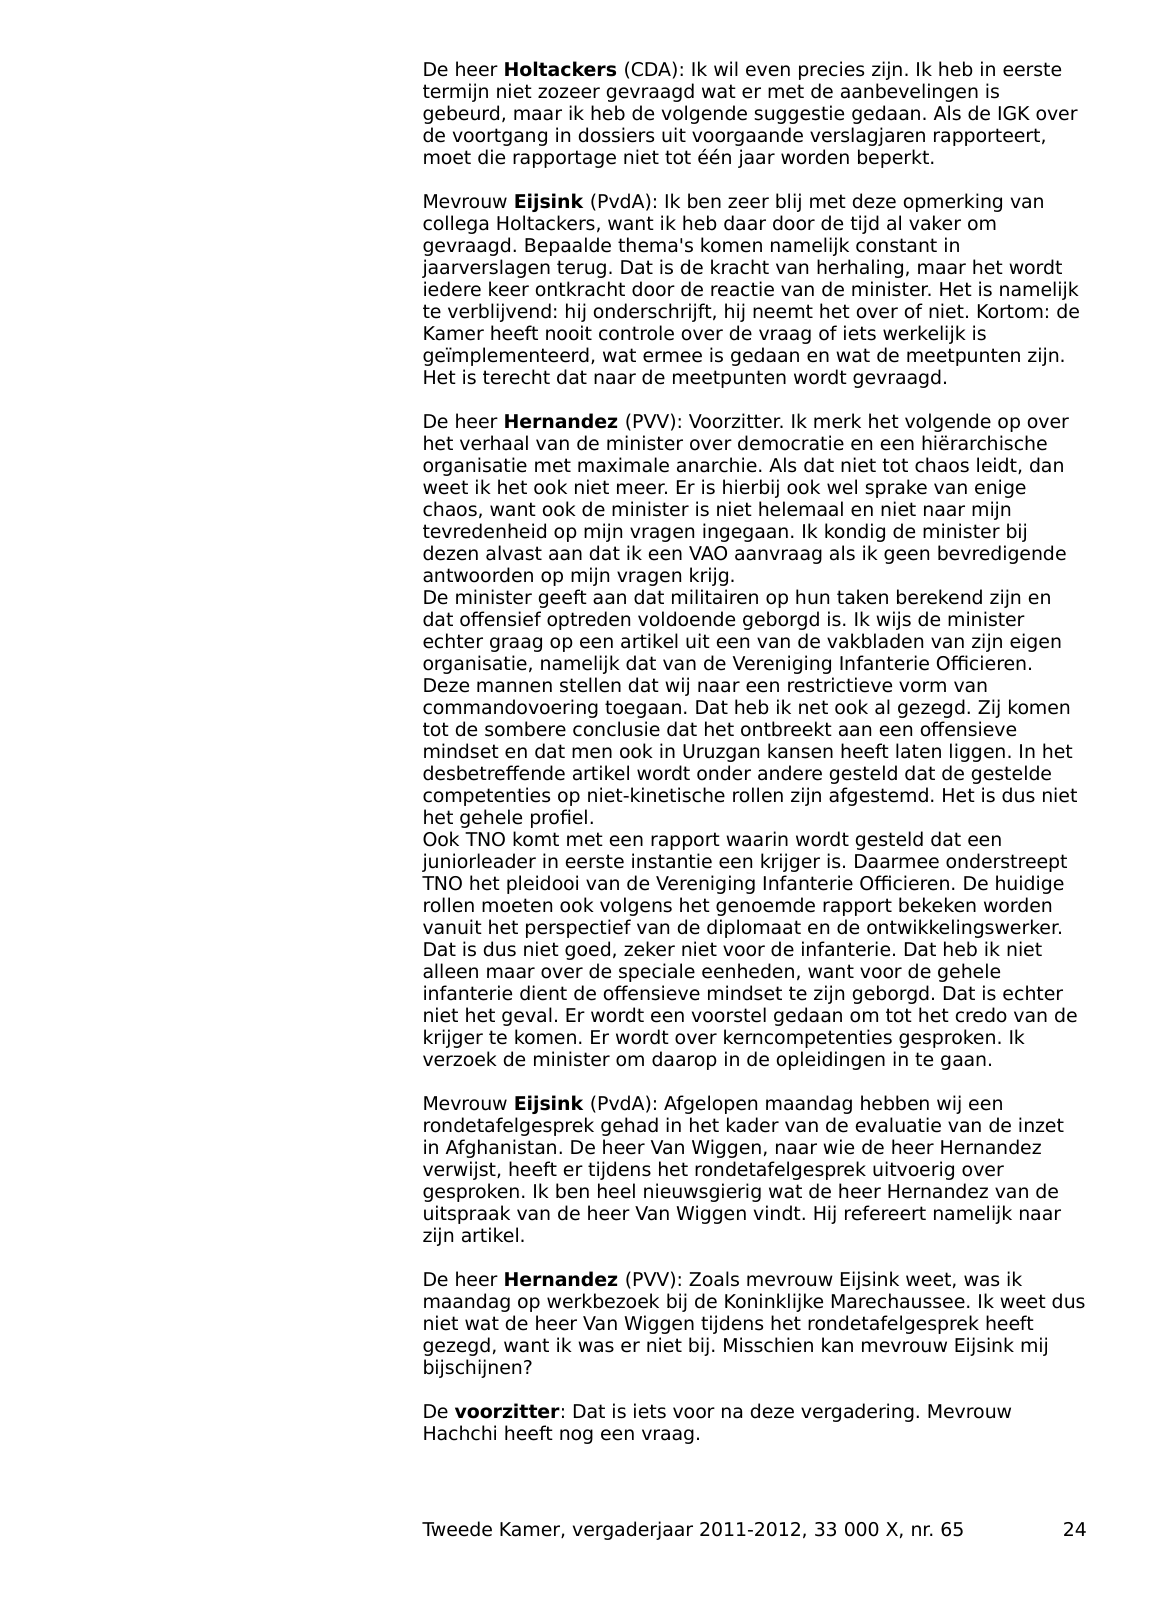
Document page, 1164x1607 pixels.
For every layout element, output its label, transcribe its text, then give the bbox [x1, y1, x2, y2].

text Ook TNO komt met een rapport waarin wordt gesteld dat een juniorleader in eerste instantie een krijger is. Daarmee onderstreept TNO het pleidooi van de Vereniging Infanterie Officieren. De huidige rollen moeten ook volgens het genoemde rapport bekeken worden vanuit het perspectief van de diplomaat en de ontwikkelingswerker. Dat is dus niet goed, zeker niet voor de infanterie. Dat heb ik niet alleen maar over de speciale eenheden, want voor de gehele infanterie dient de offensieve mindset te zijn geborgd. Dat is echter niet het geval. Er wordt een voorstel gedaan om tot het credo van de krijger te komen. Er wordt over kerncompetenties gesproken. Ik verzoek de minister om daarop in de opleidingen in te gaan. [422, 829, 1087, 1071]
text De heer Hernandez (PVV): Zoals mevrouw Eijsink weet, was ik maandag op werkbezoek bij de Koninklijke Marechaussee. Ik weet dus niet wat de heer Van Wiggen tijdens het rondetafelgesprek heeft gezegd, want ik was er niet bij. Misschien kan mevrouw Eijsink mij bijschijnen? [422, 1269, 1087, 1379]
text De heer Hernandez (PVV): Voorzitter. Ik merk het volgende op over het verhaal van de minister over democratie en een hiërarchische organisatie met maximale anarchie. Als dat niet tot chaos leidt, dan weet ik het ook niet meer. Er is hierbij ook wel sprake van enige chaos, want ook de minister is niet helemaal en niet naar mijn tevredenheid op mijn vragen ingegaan. Ik kondig de minister bij dezen alvast aan dat ik een VAO aanvraag als ik geen bevredigende antwoorden op mijn vragen krijg. [422, 411, 1087, 587]
text Mevrouw Eijsink (PvdA): Ik ben zeer blij met deze opmerking van collega Holtackers, want ik heb daar door de tijd al vaker om gevraagd. Bepaalde thema's komen namelijk constant in jaarverslagen terug. Dat is de kracht van herhaling, maar het wordt iedere keer ontkracht door de reactie van de minister. Het is namelijk te verblijvend: hij onderschrijft, hij neemt het over of niet. Kortom: de Kamer heeft nooit controle over de vraag of iets werkelijk is geïmplementeerd, wat ermee is gedaan en wat de meetpunten zijn. Het is terecht dat naar de meetpunten wordt gevraagd. [422, 191, 1087, 389]
text De voorzitter: Dat is iets voor na deze vergadering. Mevrouw Hachchi heeft nog een vraag. [422, 1401, 1087, 1445]
text De heer Holtackers (CDA): Ik wil even precies zijn. Ik heb in eerste termijn niet zozeer gevraagd wat er met de aanbevelingen is gebeurd, maar ik heb de volgende suggestie gedaan. Als de IGK over de voortgang in dossiers uit voorgaande verslagjaren rapporteert, moet die rapportage niet tot één jaar worden beperkt. [422, 59, 1087, 169]
text Mevrouw Eijsink (PvdA): Afgelopen maandag hebben wij een rondetafelgesprek gehad in het kader van de evaluatie van de inzet in Afghanistan. De heer Van Wiggen, naar wie de heer Hernandez verwijst, heeft er tijdens het rondetafelgesprek uitvoerig over gesproken. Ik ben heel nieuwsgierig wat de heer Hernandez van de uitspraak van de heer Van Wiggen vindt. Hij refereert namelijk naar zijn artikel. [422, 1093, 1087, 1247]
text De minister geeft aan dat militairen op hun taken berekend zijn en dat offensief optreden voldoende geborgd is. Ik wijs de minister echter graag op een artikel uit een van de vakbladen van zijn eigen organisatie, namelijk dat van de Vereniging Infanterie Officieren. Deze mannen stellen dat wij naar een restrictieve vorm van commandovoering toegaan. Dat heb ik net ook al gezegd. Zij komen tot de sombere conclusie dat het ontbreekt aan een offensieve mindset en dat men ook in Uruzgan kansen heeft laten liggen. In het desbetreffende artikel wordt onder andere gesteld dat de gestelde competenties op niet-kinetische rollen zijn afgestemd. Het is dus niet het gehele profiel. [422, 587, 1087, 829]
